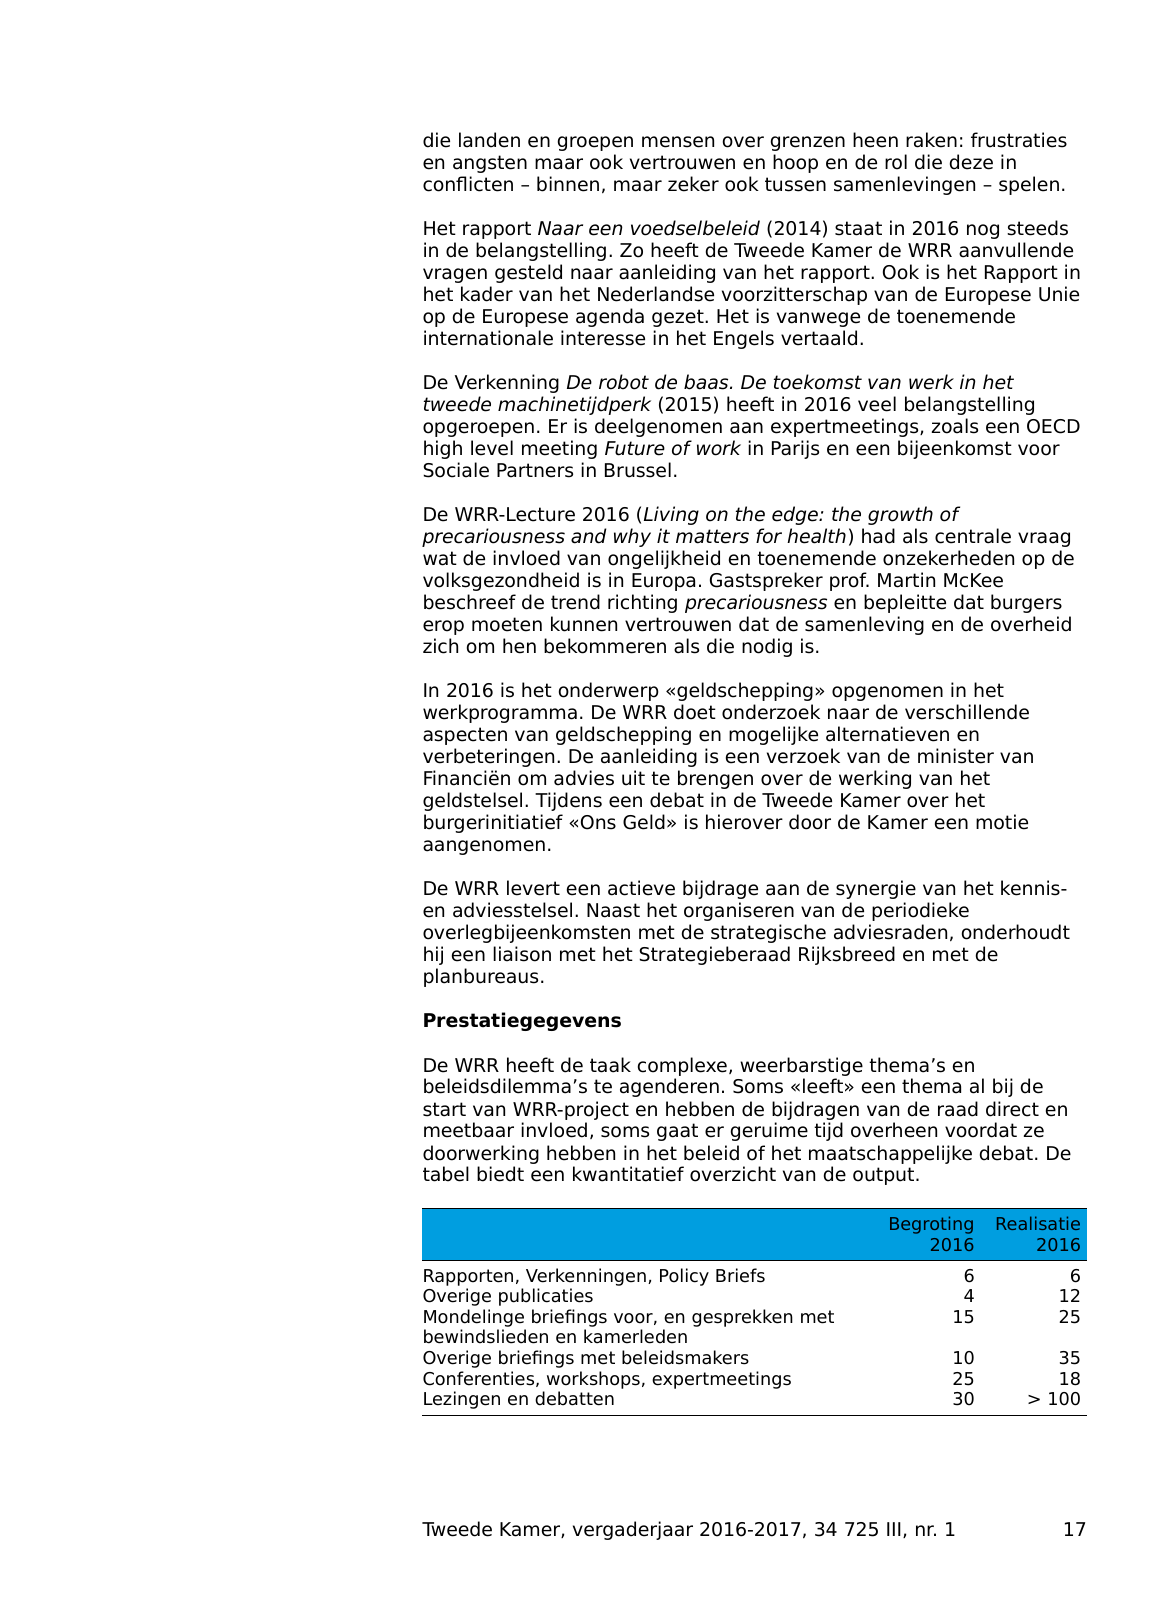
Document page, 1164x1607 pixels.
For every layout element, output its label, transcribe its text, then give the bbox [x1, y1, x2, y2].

table_cell 30 [874, 1389, 980, 1415]
table_cell Overige briefings met beleidsmakers [422, 1348, 874, 1369]
text Het rapport Naar een voedselbeleid (2014) staat in 2016 nog steeds in de belangstelling. Zo heeft de Tweede Kamer de WRR aanvullende vragen gesteld naar aanleiding van het rapport. Ook is het Rapport in het kader van het Nederlandse voorzitterschap van de Europese Unie op de Europese agenda gezet. Het is vanwege de toenemende internationale interesse in het Engels vertaald. [422, 218, 1087, 350]
text In 2016 is het onderwerp «geldschepping» opgenomen in het werkprogramma. De WRR doet onderzoek naar de verschillende aspecten van geldschepping en mogelijke alternatieven en verbeteringen. De aanleiding is een verzoek van de minister van Financiën om advies uit te brengen over de werking van het geldstelsel. Tijdens een debat in de Tweede Kamer over het burgerinitiatief «Ons Geld» is hierover door de Kamer een motie aangenomen. [422, 680, 1087, 856]
table_cell 25 [874, 1369, 980, 1389]
text De WRR-Lecture 2016 (Living on the edge: the growth of precariousness and why it matters for health) had als centrale vraag wat de invloed van ongelijkheid en toenemende onzekerheden op de volksgezondheid is in Europa. Gastspreker prof. Martin McKee beschreef de trend richting precariousness en bepleitte dat burgers erop moeten kunnen vertrouwen dat de samenleving en de overheid zich om hen bekommeren als die nodig is. [422, 504, 1087, 658]
table_cell Mondelinge briefings voor, en gesprekken met bewindslieden en kamerleden [422, 1307, 874, 1348]
table_cell 6 [980, 1261, 1087, 1286]
table_cell 18 [980, 1369, 1087, 1389]
subtitle Prestatiegegevens [422, 1010, 1087, 1032]
table_header Begroting 2016 [874, 1209, 980, 1260]
text die landen en groepen mensen over grenzen heen raken: frustraties en angsten maar ook vertrouwen en hoop en de rol die deze in conflicten – binnen, maar zeker ook tussen samenlevingen – spelen. [422, 130, 1087, 196]
table_cell Rapporten, Verkenningen, Policy Briefs [422, 1261, 874, 1286]
table_header [422, 1209, 874, 1260]
text De WRR heeft de taak complexe, weerbarstige thema’s en beleidsdilemma’s te agenderen. Soms «leeft» een thema al bij de start van WRR-project en hebben de bijdragen van de raad direct en meetbaar invloed, soms gaat er geruime tijd overheen voordat ze doorwerking hebben in het beleid of het maatschappelijke debat. De tabel biedt een kwantitatief overzicht van de output. [422, 1054, 1087, 1186]
table_cell 10 [874, 1348, 980, 1369]
table_cell 6 [874, 1261, 980, 1286]
table_cell 12 [980, 1286, 1087, 1307]
table_cell > 100 [980, 1389, 1087, 1415]
table_cell 25 [980, 1307, 1087, 1348]
table_header Realisatie 2016 [980, 1209, 1087, 1260]
table_cell 35 [980, 1348, 1087, 1369]
text De WRR levert een actieve bijdrage aan de synergie van het kennis- en adviesstelsel. Naast het organiseren van de periodieke overlegbijeenkomsten met de strategische adviesraden, onderhoudt hij een liaison met het Strategieberaad Rijksbreed en met de planbureaus. [422, 878, 1087, 988]
text De Verkenning De robot de baas. De toekomst van werk in het tweede machinetijdperk (2015) heeft in 2016 veel belangstelling opgeroepen. Er is deelgenomen aan expertmeetings, zoals een OECD high level meeting Future of work in Parijs en een bijeenkomst voor Sociale Partners in Brussel. [422, 372, 1087, 482]
table_cell 4 [874, 1286, 980, 1307]
table_cell Overige publicaties [422, 1286, 874, 1307]
table_cell 15 [874, 1307, 980, 1348]
table_cell Conferenties, workshops, expertmeetings [422, 1369, 874, 1389]
table_cell Lezingen en debatten [422, 1389, 874, 1415]
